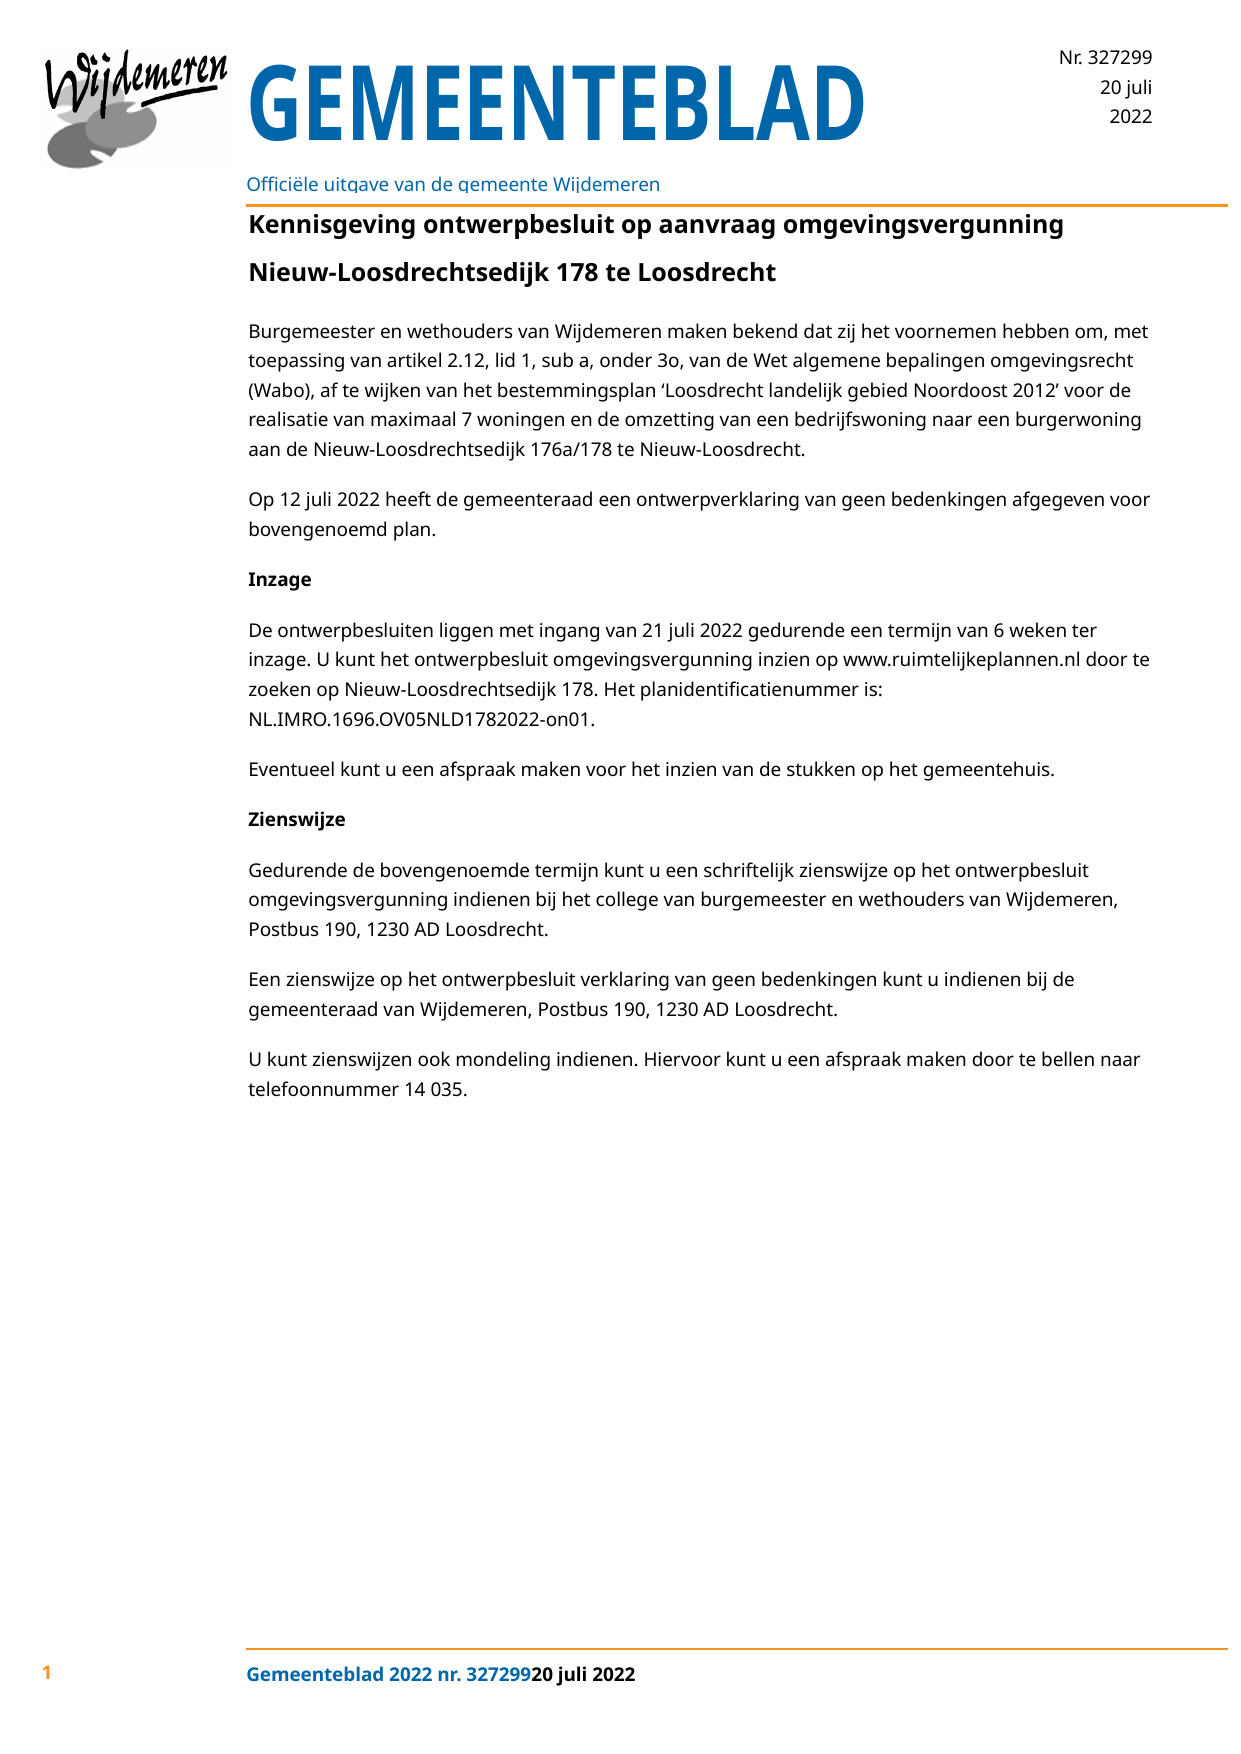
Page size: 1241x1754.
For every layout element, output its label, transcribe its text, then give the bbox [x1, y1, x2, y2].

text Eventueel kunt u een afspraak maken voor het inzien van de stukken op het gemeentehuis. [248, 756, 1152, 782]
text Op 12 juli 2022 heeft de gemeenteraad een ontwerpverklaring van geen bedenkingen afgegeven voor bovengenoemd plan. [248, 487, 1152, 542]
text Inzage [248, 567, 1152, 592]
picture [41, 47, 231, 172]
text Burgemeester en wethouders van Wijdemeren maken bekend dat zij het voornemen hebben om, met toepassing van artikel 2.12, lid 1, sub a, onder 3o, van de Wet algemene bepalingen omgevingsrecht (Wabo), af te wijken van het bestemmingsplan ‘Loosdrecht landelijk gebied Noordoost 2012’ voor de realisatie van maximaal 7 woningen en de omzetting van een bedrijfswoning naar een burgerwoning aan de Nieuw-Loosdrechtsedijk 176a/178 te Nieuw-Loosdrecht. [248, 318, 1152, 462]
text Gedurende de bovengenoemde termijn kunt u een schriftelijk zienswijze op het ontwerpbesluit omgevingsvergunning indienen bij het college van burgemeester en wethouders van Wijdemeren, Postbus 190, 1230 AD Loosdrecht. [248, 857, 1152, 942]
text U kunt zienswijzen ook mondeling indienen. Hiervoor kunt u een afspraak maken door te bellen naar telefoonnummer 14 035. [248, 1047, 1152, 1102]
text Kennisgeving ontwerpbesluit op aanvraag omgevingsvergunning Nieuw-Loosdrechtsedijk 178 te Loosdrecht [248, 207, 1152, 288]
text De ontwerpbesluiten liggen met ingang van 21 juli 2022 gedurende een termijn van 6 weken ter inzage. U kunt het ontwerpbesluit omgevingsvergunning inzien op www.ruimtelijkeplannen.nl door te zoeken op Nieuw-Loosdrechtsedijk 178. Het planidentificatienummer is: NL.IMRO.1696.OV05NLD1782022-on01. [248, 617, 1152, 732]
text Een zienswijze op het ontwerpbesluit verklaring van geen bedenkingen kunt u indienen bij de gemeenteraad van Wijdemeren, Postbus 190, 1230 AD Loosdrecht. [248, 967, 1152, 1022]
text Zienswijze [248, 807, 1152, 832]
